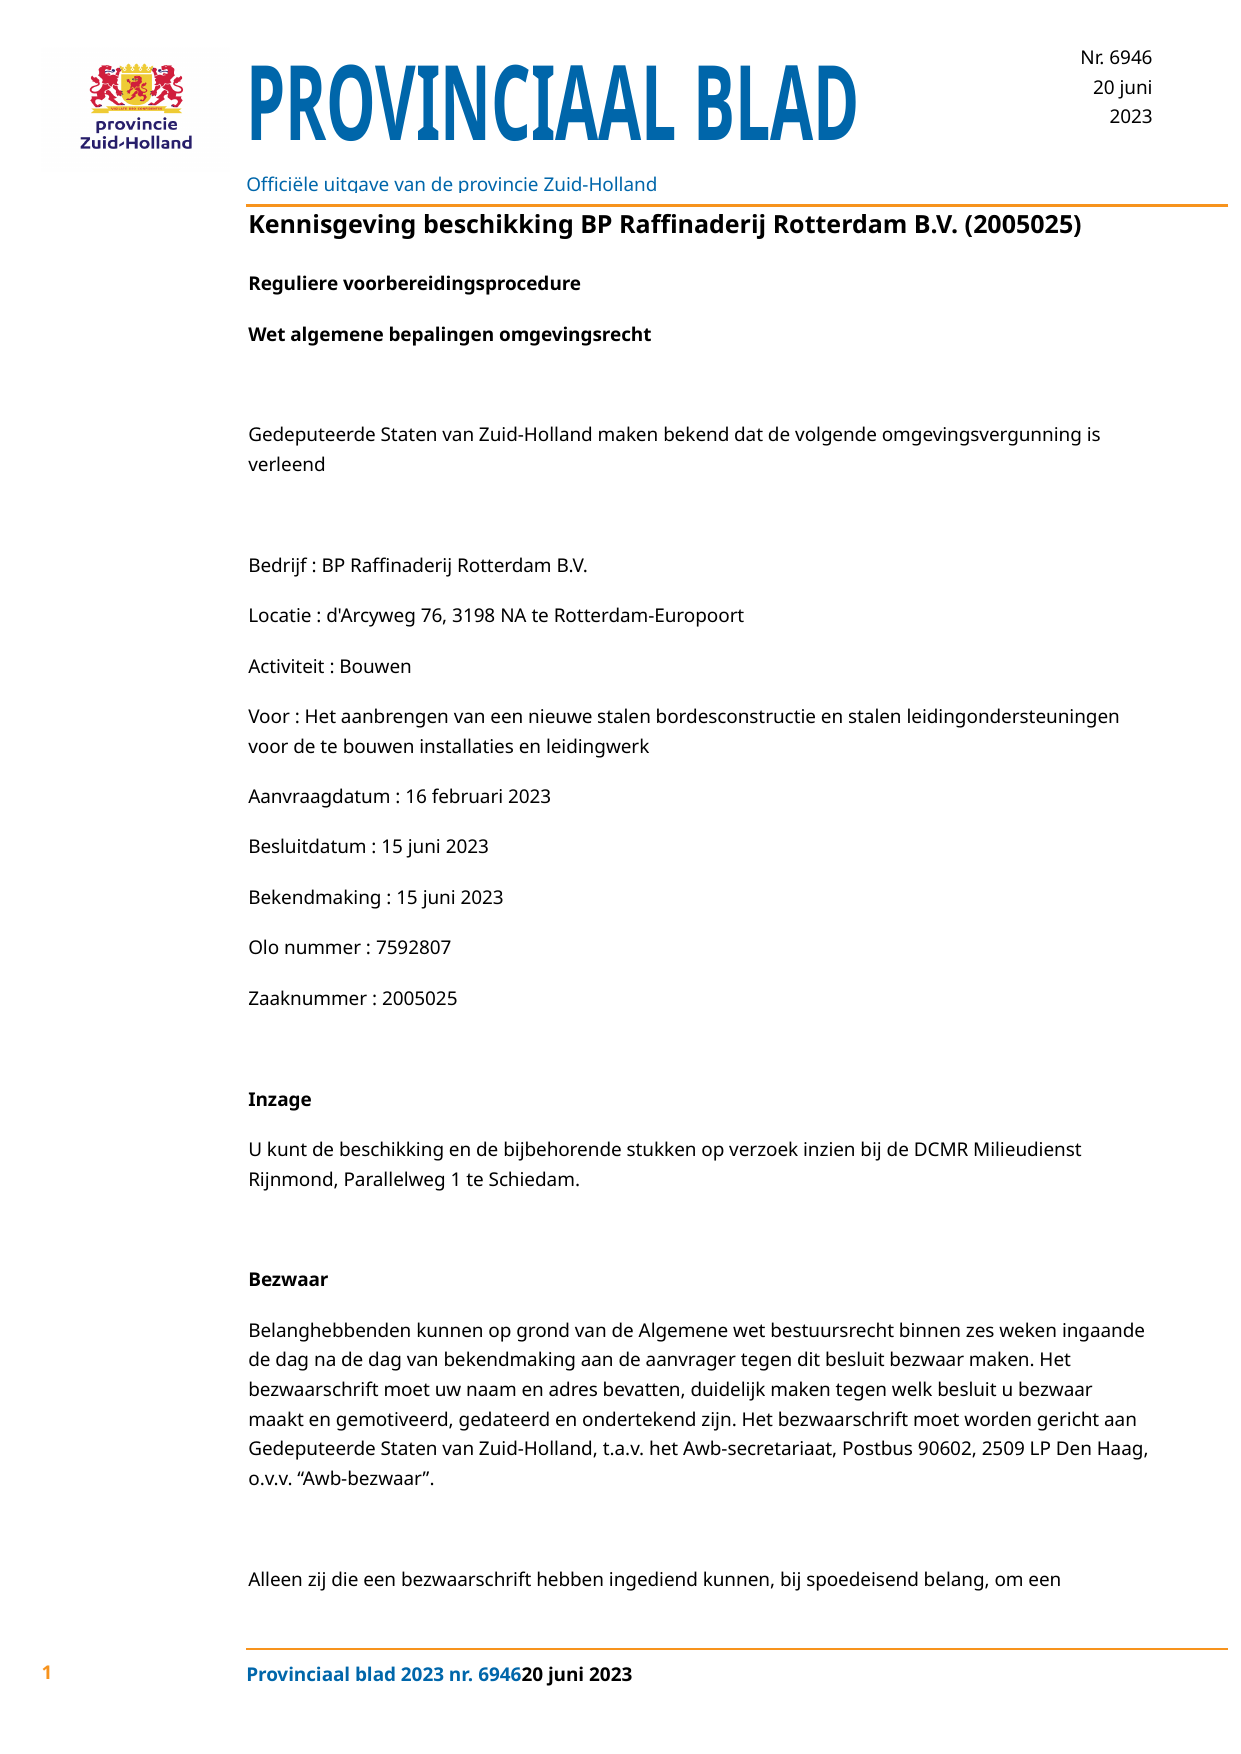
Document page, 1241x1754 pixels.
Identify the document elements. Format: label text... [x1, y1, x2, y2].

text Activiteit : Bouwen [248, 653, 1152, 678]
text Inzage [248, 1086, 1152, 1111]
text Aanvraagdatum : 16 februari 2023 [248, 783, 1152, 809]
text Locatie : d'Arcyweg 76, 3198 NA te Rotterdam-Europoort [248, 602, 1152, 628]
text Bezwaar [248, 1267, 1152, 1292]
text Bedrijf : BP Raffinaderij Rotterdam B.V. [248, 552, 1152, 578]
text Kennisgeving beschikking BP Raffinaderij Rotterdam B.V. (2005025) [248, 207, 1152, 241]
picture [41, 47, 231, 172]
text Besluitdatum : 15 juni 2023 [248, 834, 1152, 859]
text Voor : Het aanbrengen van een nieuwe stalen bordesconstructie en stalen leidingondersteuningen voor de te bouwen installaties en leidingwerk [248, 703, 1152, 758]
text Zaaknummer : 2005025 [248, 985, 1152, 1011]
text Bekendmaking : 15 juni 2023 [248, 884, 1152, 910]
text Belanghebbenden kunnen op grond van de Algemene wet bestuursrecht binnen zes weken ingaande de dag na de dag van bekendmaking aan de aanvrager tegen dit besluit bezwaar maken. Het bezwaarschrift moet uw naam en adres bevatten, duidelijk maken tegen welk besluit u bezwaar maakt en gemotiveerd, gedateerd en ondertekend zijn. Het bezwaarschrift moet worden gericht aan Gedeputeerde Staten van Zuid-Holland, t.a.v. het Awb-secretariaat, Postbus 90602, 2509 LP Den Haag, o.v.v. “Awb-bezwaar”. [248, 1317, 1152, 1491]
text Alleen zij die een bezwaarschrift hebben ingediend kunnen, bij spoedeisend belang, om een [248, 1566, 1152, 1591]
text Olo nummer : 7592807 [248, 934, 1152, 960]
text Reguliere voorbereidingsprocedure [248, 270, 1152, 296]
text Gedeputeerde Staten van Zuid-Holland maken bekend dat de volgende omgevingsvergunning is verleend [248, 422, 1152, 477]
text Wet algemene bepalingen omgevingsrecht [248, 321, 1152, 346]
text U kunt de beschikking en de bijbehorende stukken op verzoek inzien bij de DCMR Milieudienst Rijnmond, Parallelweg 1 te Schiedam. [248, 1136, 1152, 1191]
